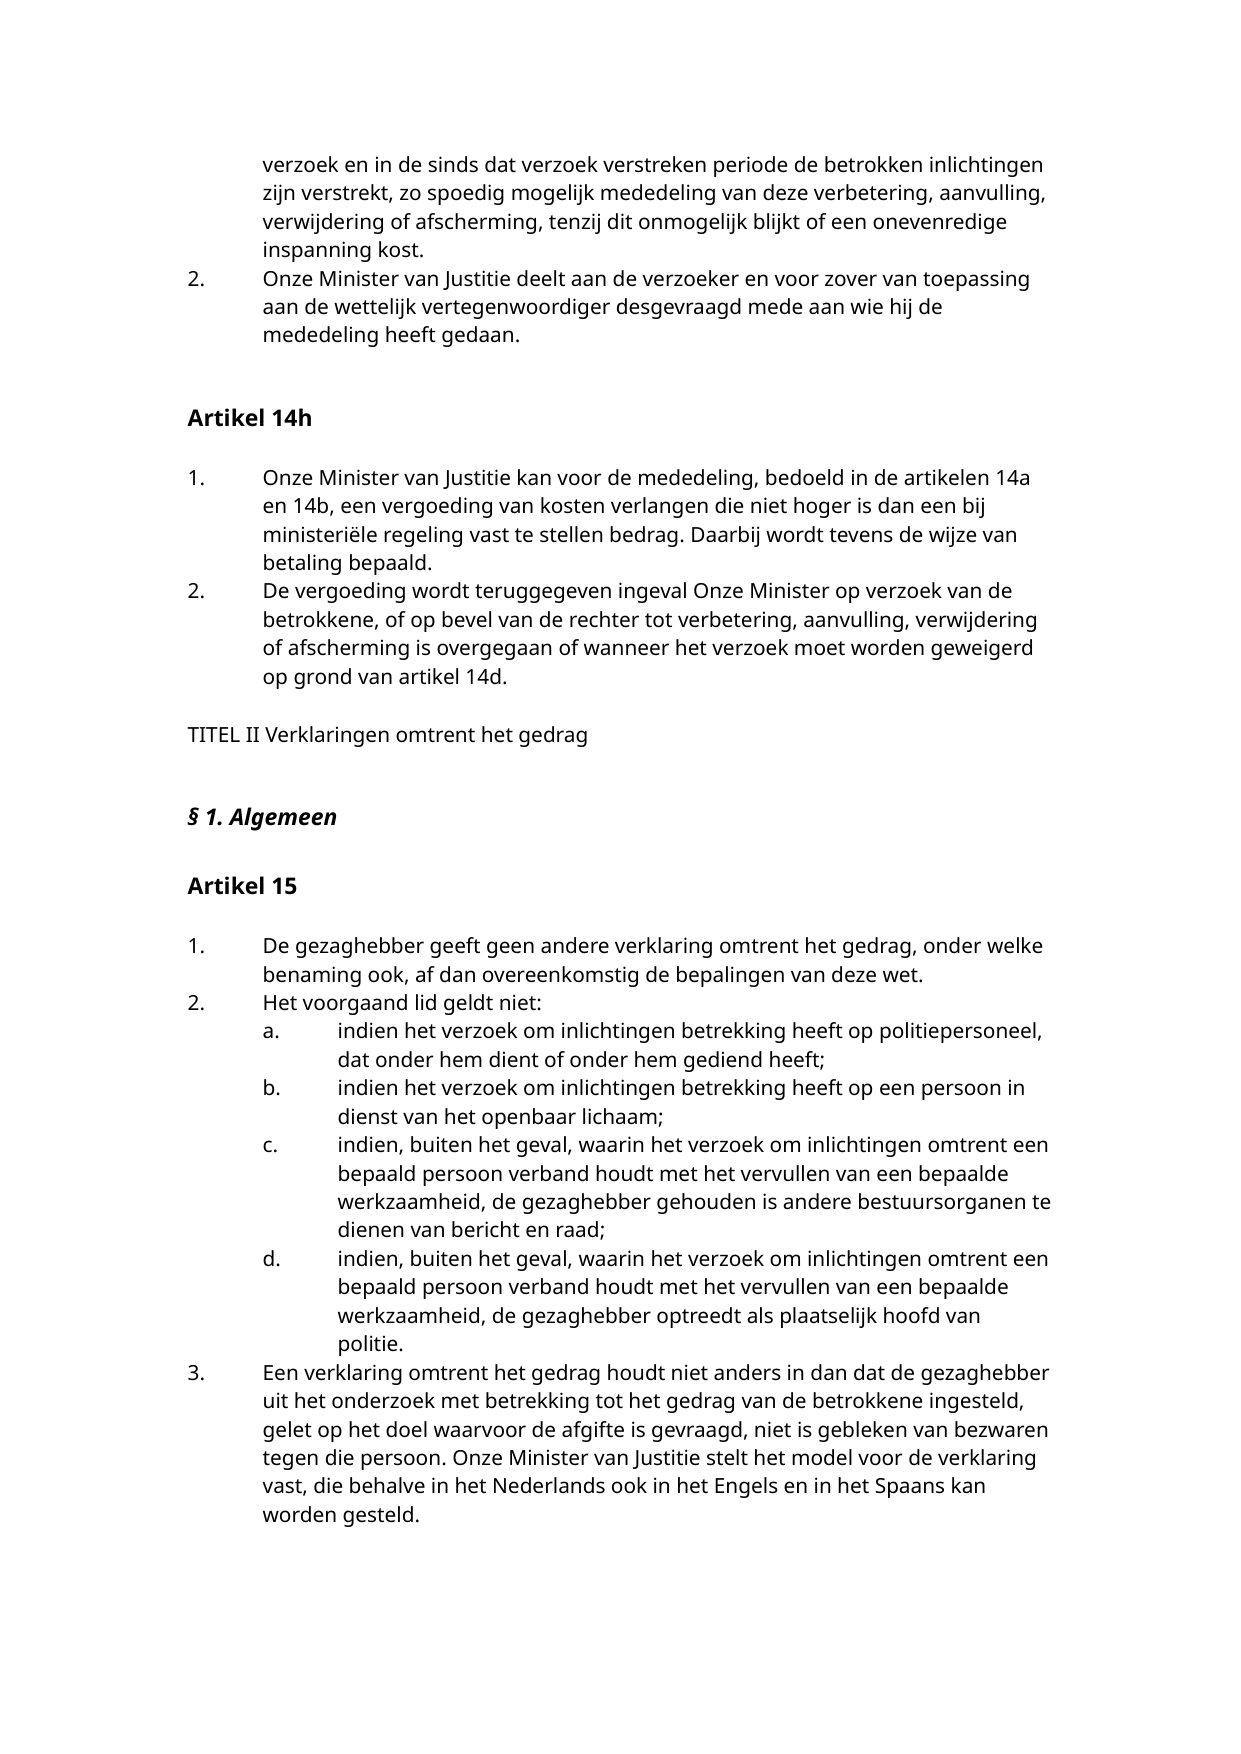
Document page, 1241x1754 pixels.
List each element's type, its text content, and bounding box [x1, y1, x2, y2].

subtitle § 1. Algemeen [187, 801, 1053, 832]
list Een verklaring omtrent het gedrag houdt niet anders in dan dat de gezaghebber uit het onderzoek met betrekking tot het gedrag van de betrokkene ingesteld, gelet op het doel waarvoor de afgifte is gevraagd, niet is gebleken van bezwaren tegen die persoon. Onze Minister van Justitie stelt het model voor de verklaring vast, die behalve in het Nederlands ook in het Engels en in het Spaans kan worden gesteld. [187, 1358, 1053, 1528]
list indien, buiten het geval, waarin het verzoek om inlichtingen omtrent een bepaald persoon verband houdt met het vervullen van een bepaalde werkzaamheid, de gezaghebber optreedt als plaatselijk hoofd van politie. [262, 1244, 1053, 1358]
list Het voorgaand lid geldt niet: [187, 988, 1053, 1017]
subtitle TITEL II Verklaringen omtrent het gedrag [187, 720, 1053, 749]
list De vergoeding wordt teruggegeven ingeval Onze Minister op verzoek van de betrokkene, of op bevel van de rechter tot verbetering, aanvulling, verwijdering of afscherming is overgegaan of wanneer het verzoek moet worden geweigerd op grond van artikel 14d. [187, 577, 1053, 690]
list Onze Minister van Justitie kan voor de mededeling, bedoeld in de artikelen 14a en 14b, een vergoeding van kosten verlangen die niet hoger is dan een bij ministeriële regeling vast te stellen bedrag. Daarbij wordt tevens de wijze van betaling bepaald. [187, 463, 1053, 577]
list indien het verzoek om inlichtingen betrekking heeft op een persoon in dienst van het openbaar lichaam; [262, 1073, 1053, 1130]
subtitle Artikel 14h [187, 402, 1053, 433]
list indien het verzoek om inlichtingen betrekking heeft op politiepersoneel, dat onder hem dient of onder hem gediend heeft; [262, 1017, 1053, 1073]
list De gezaghebber geeft geen andere verklaring omtrent het gedrag, onder welke benaming ook, af dan overeenkomstig de bepalingen van deze wet. [187, 931, 1053, 988]
list indien, buiten het geval, waarin het verzoek om inlichtingen omtrent een bepaald persoon verband houdt met het vervullen van een bepaalde werkzaamheid, de gezaghebber gehouden is andere bestuursorganen te dienen van bericht en raad; [262, 1130, 1053, 1244]
subtitle Artikel 15 [187, 870, 1053, 901]
list Onze Minister van Justitie deelt aan de verzoeker en voor zover van toepassing aan de wettelijk vertegenwoordiger desgevraagd mede aan wie hij de mededeling heeft gedaan. [187, 264, 1053, 349]
list verzoek en in de sinds dat verzoek verstreken periode de betrokken inlichtingen zijn verstrekt, zo spoedig mogelijk mededeling van deze verbetering, aanvulling, verwijdering of afscherming, tenzij dit onmogelijk blijkt of een onevenredige inspanning kost. [187, 150, 1053, 264]
